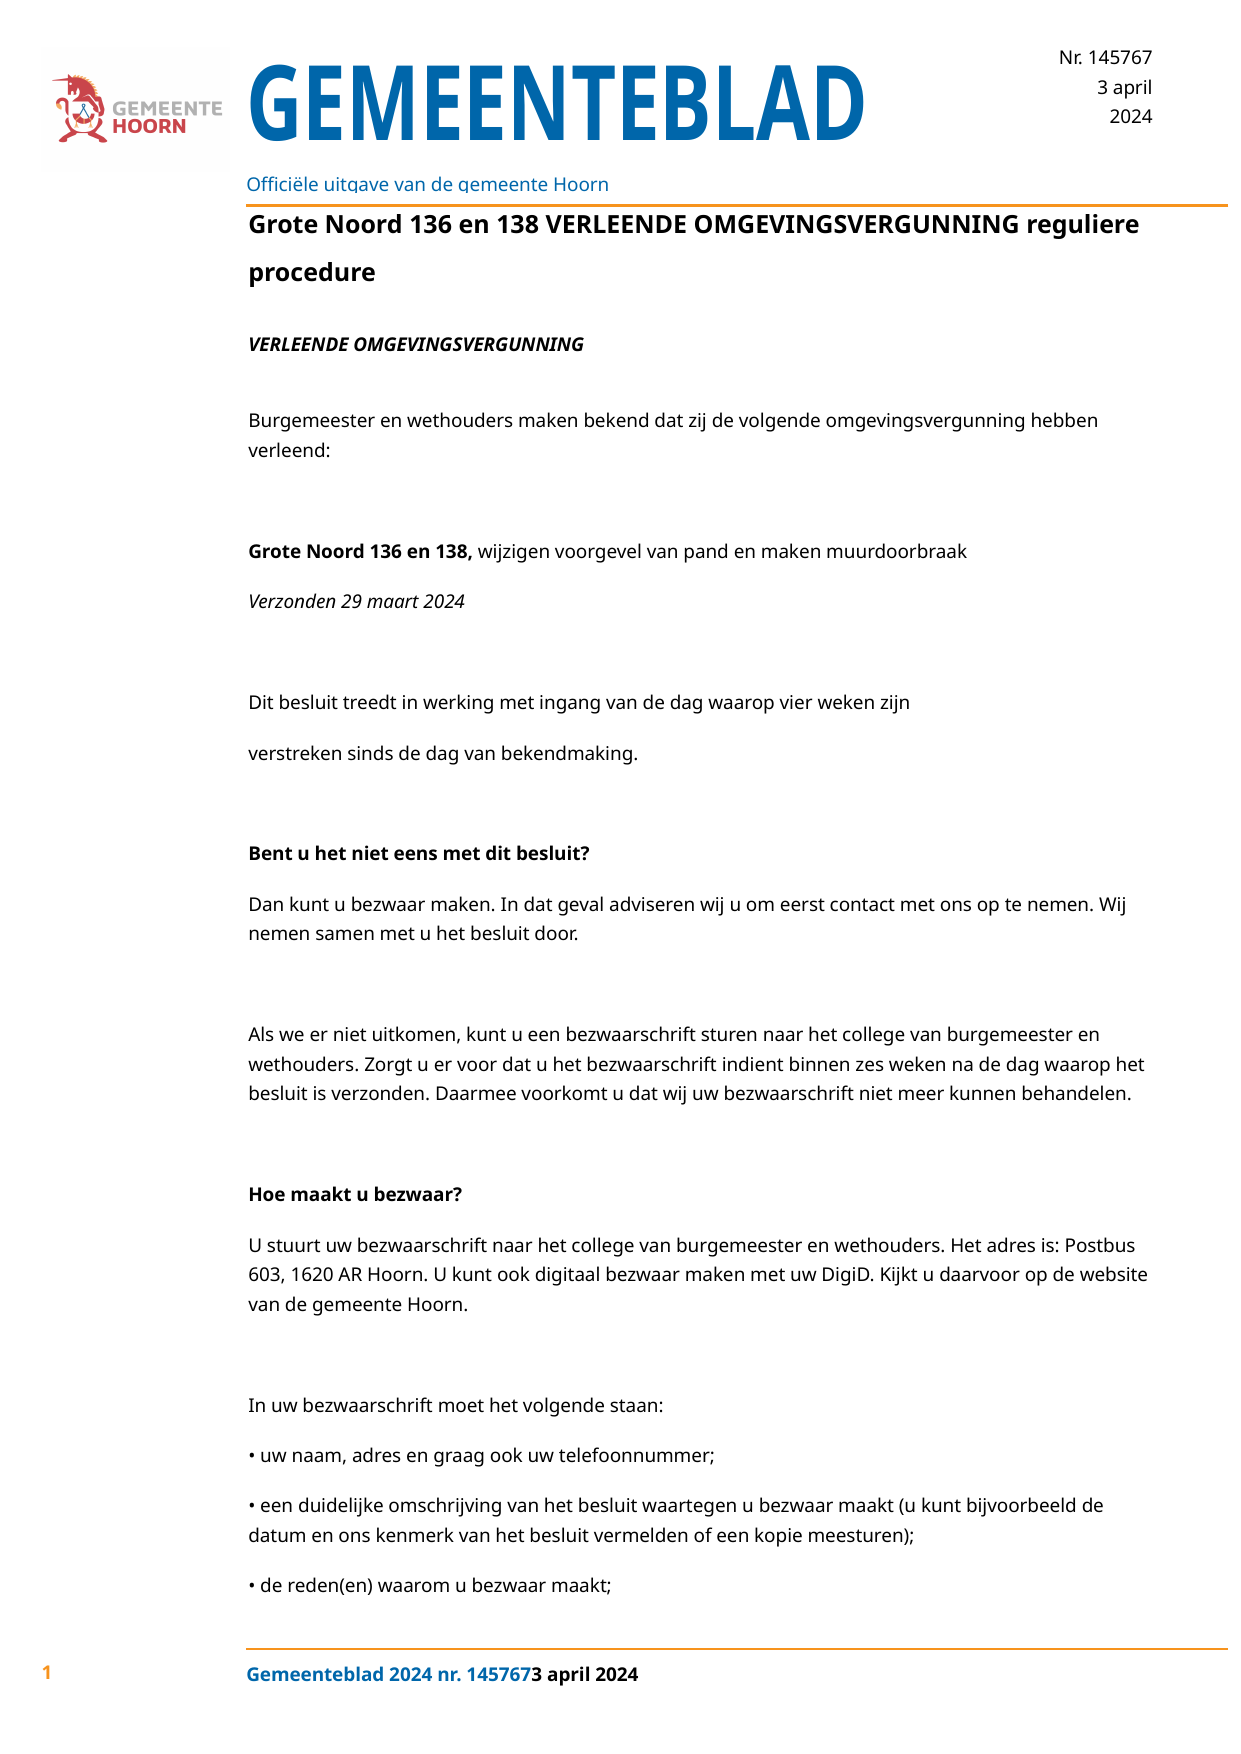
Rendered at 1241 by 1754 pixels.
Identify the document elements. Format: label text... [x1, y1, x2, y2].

text Dan kunt u bezwaar maken. In dat geval adviseren wij u om eerst contact met ons op te nemen. Wij nemen samen met u het besluit door. [248, 891, 1152, 946]
text Grote Noord 136 en 138 VERLEENDE OMGEVINGSVERGUNNING reguliere procedure [248, 207, 1152, 288]
text Bent u het niet eens met dit besluit? [248, 841, 1152, 866]
text Dit besluit treedt in werking met ingang van de dag waarop vier weken zijn [248, 689, 1152, 715]
text Hoe maakt u bezwaar? [248, 1181, 1152, 1207]
text • een duidelijke omschrijving van het besluit waartegen u bezwaar maakt (u kunt bijvoorbeeld de datum en ons kenmerk van het besluit vermelden of een kopie meesturen); [248, 1493, 1152, 1548]
text VERLEENDE OMGEVINGSVERGUNNING [248, 331, 1152, 357]
text Grote Noord 136 en 138, wijzigen voorgevel van pand en maken muurdoorbraak [248, 538, 1152, 564]
text verstreken sinds de dag van bekendmaking. [248, 740, 1152, 765]
text U stuurt uw bezwaarschrift naar het college van burgemeester en wethouders. Het adres is: Postbus 603, 1620 AR Hoorn. U kunt ook digitaal bezwaar maken met uw DigiD. Kijkt u daarvoor op de website van de gemeente Hoorn. [248, 1232, 1152, 1317]
text • de reden(en) waarom u bezwaar maakt; [248, 1573, 1152, 1598]
text Verzonden 29 maart 2024 [248, 588, 1152, 614]
text Burgemeester en wethouders maken bekend dat zij de volgende omgevingsvergunning hebben verleend: [248, 408, 1152, 463]
text • uw naam, adres en graag ook uw telefoonnummer; [248, 1442, 1152, 1468]
text Als we er niet uitkomen, kunt u een bezwaarschrift sturen naar het college van burgemeester en wethouders. Zorgt u er voor dat u het bezwaarschrift indient binnen zes weken na de dag waarop het besluit is verzonden. Daarmee voorkomt u dat wij uw bezwaarschrift niet meer kunnen behandelen. [248, 1021, 1152, 1106]
text In uw bezwaarschrift moet het volgende staan: [248, 1392, 1152, 1417]
picture [41, 47, 231, 172]
